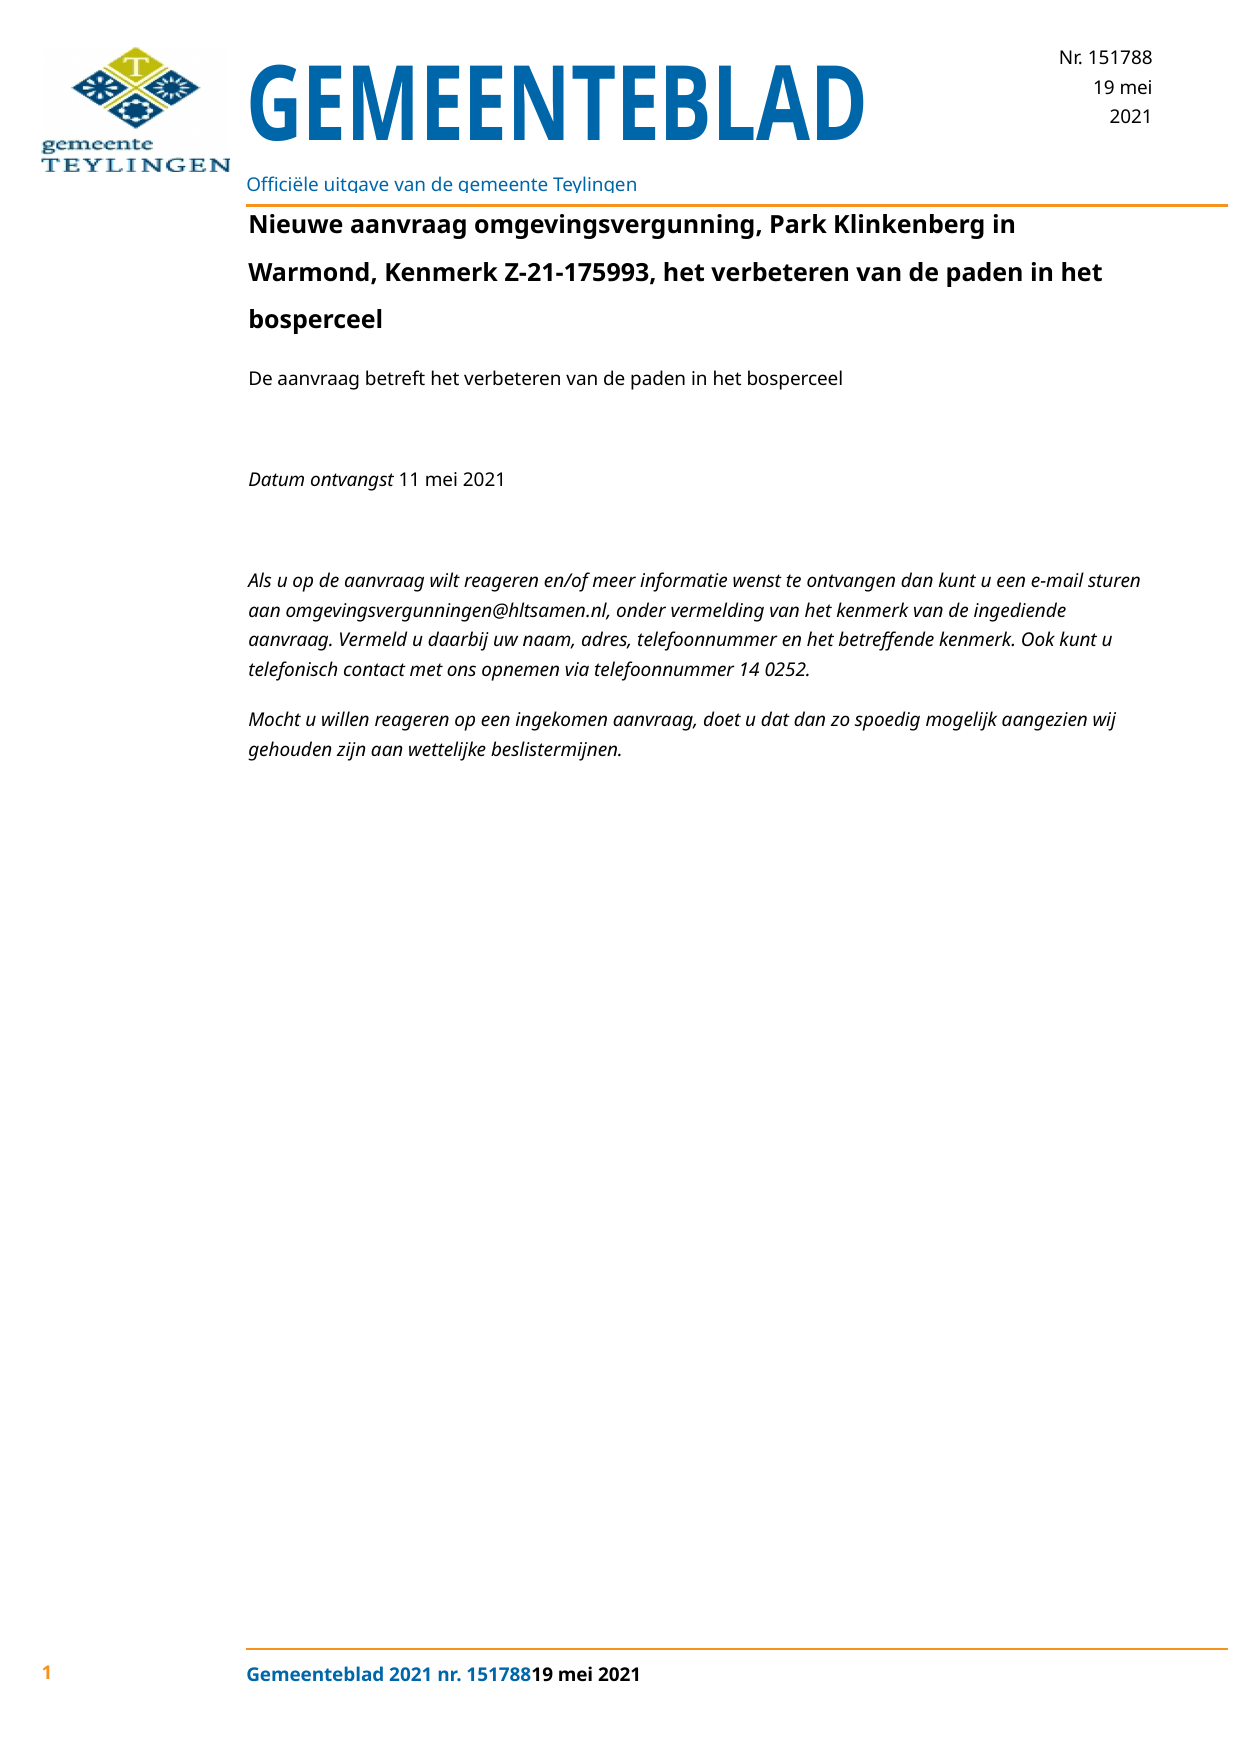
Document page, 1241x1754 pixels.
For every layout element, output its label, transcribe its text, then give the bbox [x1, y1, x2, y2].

text Nieuwe aanvraag omgevingsvergunning, Park Klinkenberg in Warmond, Kenmerk Z-21-175993, het verbeteren van de paden in het bosperceel [248, 207, 1152, 336]
text Datum ontvangst 11 mei 2021 [248, 466, 1152, 492]
text Mocht u willen reageren op een ingekomen aanvraag, doet u dat dan zo spoedig mogelijk aangezien wij gehouden zijn aan wettelijke beslistermijnen. [248, 706, 1152, 762]
text De aanvraag betreft het verbeteren van de paden in het bosperceel [248, 366, 1152, 391]
text Als u op de aanvraag wilt reageren en/of meer informatie wenst te ontvangen dan kunt u een e-mail sturen aan omgevingsvergunningen@hltsamen.nl, onder vermelding van het kenmerk van de ingediende aanvraag. Vermeld u daarbij uw naam, adres, telefoonnummer en het betreffende kenmerk. Ook kunt u telefonisch contact met ons opnemen via telefoonnummer 14 0252. [248, 567, 1152, 682]
picture [41, 47, 231, 172]
